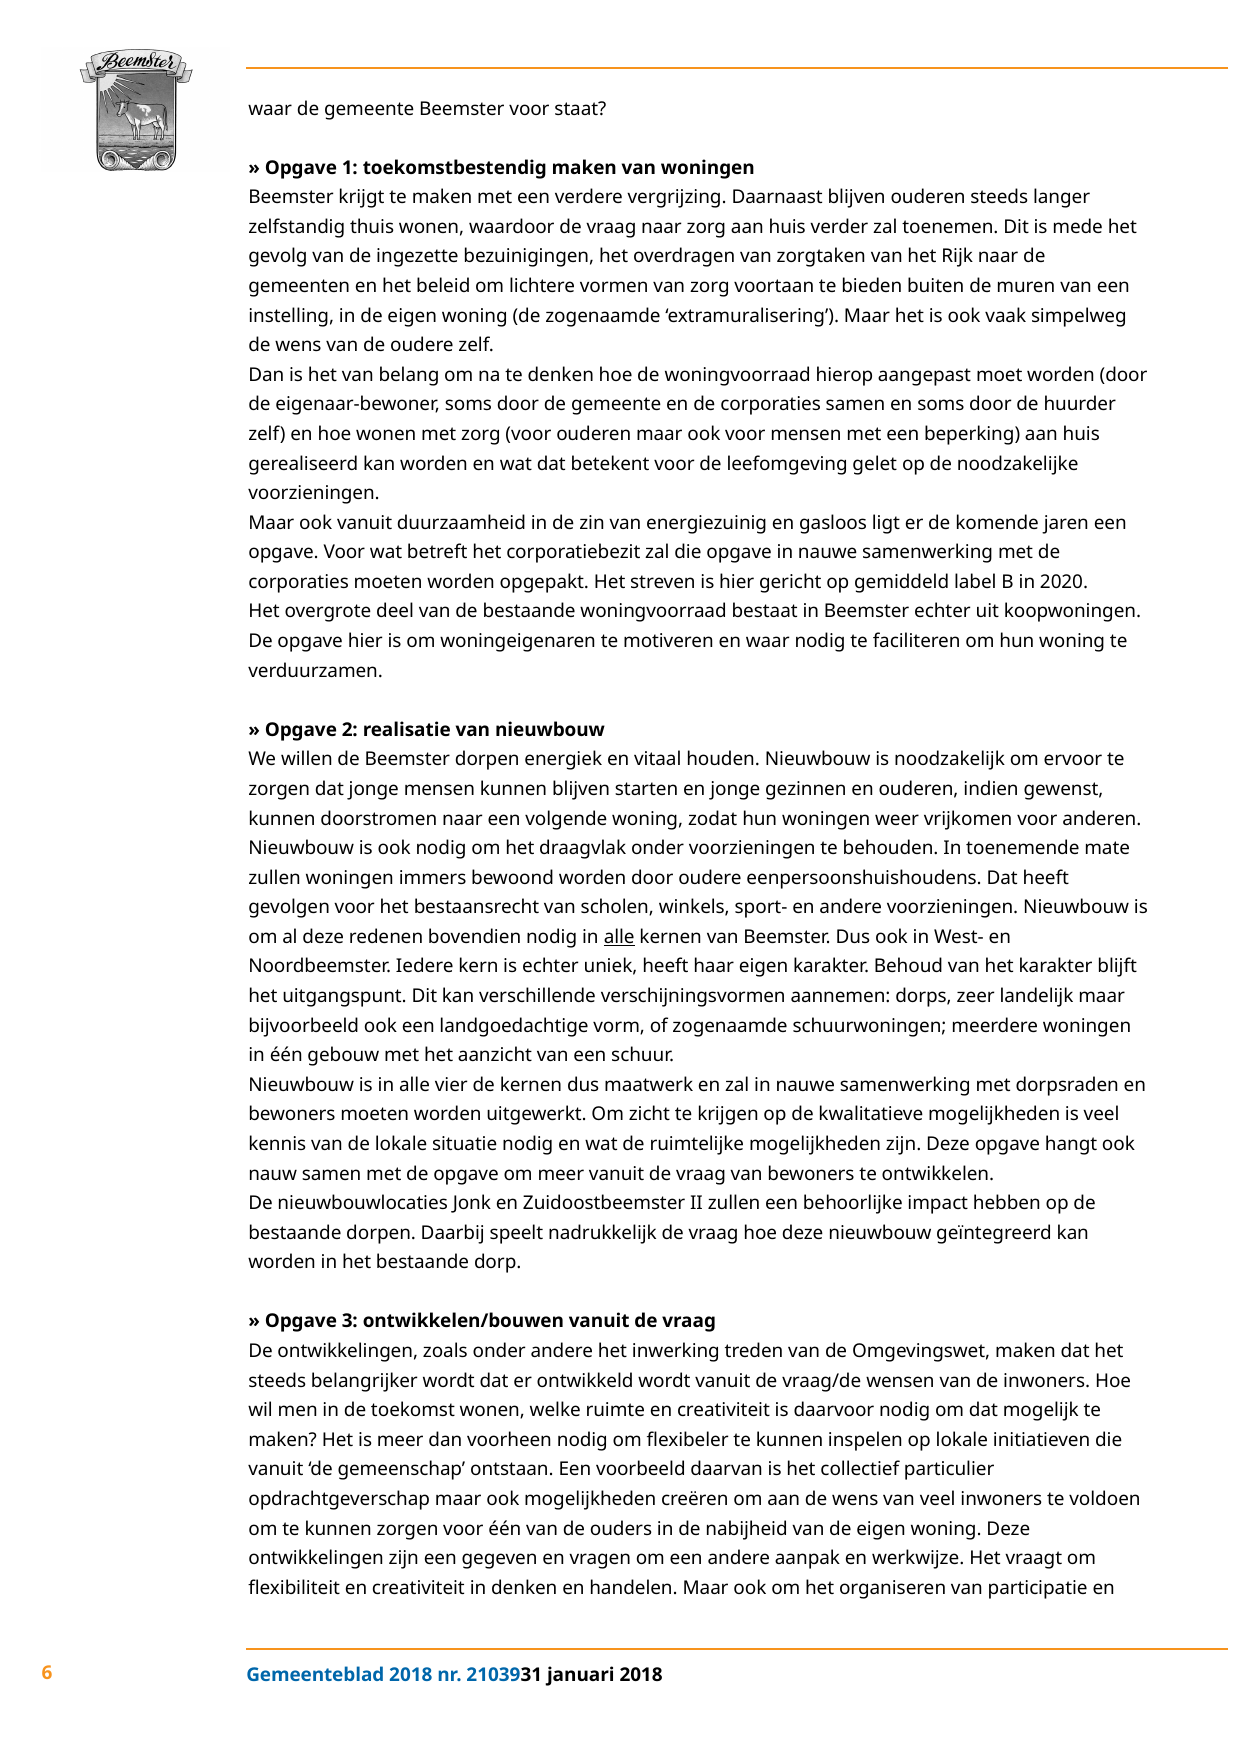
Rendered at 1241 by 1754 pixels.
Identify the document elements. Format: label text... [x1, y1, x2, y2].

picture [41, 47, 231, 172]
text » Opgave 1: toekomstbestendig maken van woningen [248, 154, 1152, 180]
text De nieuwbouwlocaties Jonk en Zuidoostbeemster II zullen een behoorlijke impact hebben op de bestaande dorpen. Daarbij speelt nadrukkelijk de vraag hoe deze nieuwbouw geïntegreerd kan worden in het bestaande dorp. [248, 1189, 1152, 1274]
text » Opgave 3: ontwikkelen/bouwen vanuit de vraag [248, 1308, 1152, 1333]
text De ontwikkelingen, zoals onder andere het inwerking treden van de Omgevingswet, maken dat het steeds belangrijker wordt dat er ontwikkeld wordt vanuit de vraag/de wensen van de inwoners. Hoe wil men in de toekomst wonen, welke ruimte en creativiteit is daarvoor nodig om dat mogelijk te maken? Het is meer dan voorheen nodig om flexibeler te kunnen inspelen op lokale initiatieven die vanuit ‘de gemeenschap’ ontstaan. Een voorbeeld daarvan is het collectief particulier opdrachtgeverschap maar ook mogelijkheden creëren om aan de wens van veel inwoners te voldoen om te kunnen zorgen voor één van de ouders in de nabijheid van de eigen woning. Deze ontwikkelingen zijn een gegeven en vragen om een andere aanpak en werkwijze. Het vraagt om flexibiliteit en creativiteit in denken en handelen. Maar ook om het organiseren van participatie en [248, 1337, 1152, 1600]
text Beemster krijgt te maken met een verdere vergrijzing. Daarnaast blijven ouderen steeds langer zelfstandig thuis wonen, waardoor de vraag naar zorg aan huis verder zal toenemen. Dit is mede het gevolg van de ingezette bezuinigingen, het overdragen van zorgtaken van het Rijk naar de gemeenten en het beleid om lichtere vormen van zorg voortaan te bieden buiten de muren van een instelling, in de eigen woning (de zogenaamde ‘extramuralisering’). Maar het is ook vaak simpelweg de wens van de oudere zelf. [248, 183, 1152, 357]
text Dan is het van belang om na te denken hoe de woningvoorraad hierop aangepast moet worden (door de eigenaar-bewoner, soms door de gemeente en de corporaties samen en soms door de huurder zelf) en hoe wonen met zorg (voor ouderen maar ook voor mensen met een beperking) aan huis gerealiseerd kan worden en wat dat betekent voor de leefomgeving gelet op de noodzakelijke voorzieningen. [248, 361, 1152, 505]
text waar de gemeente Beemster voor staat? [248, 95, 1152, 121]
text We willen de Beemster dorpen energiek en vitaal houden. Nieuwbouw is noodzakelijk om ervoor te zorgen dat jonge mensen kunnen blijven starten en jonge gezinnen en ouderen, indien gewenst, kunnen doorstromen naar een volgende woning, zodat hun woningen weer vrijkomen voor anderen. Nieuwbouw is ook nodig om het draagvlak onder voorzieningen te behouden. In toenemende mate zullen woningen immers bewoond worden door oudere eenpersoonshuishoudens. Dat heeft gevolgen voor het bestaansrecht van scholen, winkels, sport- en andere voorzieningen. Nieuwbouw is om al deze redenen bovendien nodig in alle kernen van Beemster. Dus ook in West- en Noordbeemster. Iedere kern is echter uniek, heeft haar eigen karakter. Behoud van het karakter blijft het uitgangspunt. Dit kan verschillende verschijningsvormen aannemen: dorps, zeer landelijk maar bijvoorbeeld ook een landgoedachtige vorm, of zogenaamde schuurwoningen; meerdere woningen in één gebouw met het aanzicht van een schuur. [248, 746, 1152, 1067]
text Het overgrote deel van de bestaande woningvoorraad bestaat in Beemster echter uit koopwoningen. De opgave hier is om woningeigenaren te motiveren en waar nodig te faciliteren om hun woning te verduurzamen. [248, 598, 1152, 683]
text Maar ook vanuit duurzaamheid in de zin van energiezuinig en gasloos ligt er de komende jaren een opgave. Voor wat betreft het corporatiebezit zal die opgave in nauwe samenwerking met de corporaties moeten worden opgepakt. Het streven is hier gericht op gemiddeld label B in 2020. [248, 509, 1152, 594]
text » Opgave 2: realisatie van nieuwbouw [248, 716, 1152, 742]
text Nieuwbouw is in alle vier de kernen dus maatwerk en zal in nauwe samenwerking met dorpsraden en bewoners moeten worden uitgewerkt. Om zicht te krijgen op de kwalitatieve mogelijkheden is veel kennis van de lokale situatie nodig en wat de ruimtelijke mogelijkheden zijn. Deze opgave hangt ook nauw samen met de opgave om meer vanuit de vraag van bewoners te ontwikkelen. [248, 1071, 1152, 1186]
